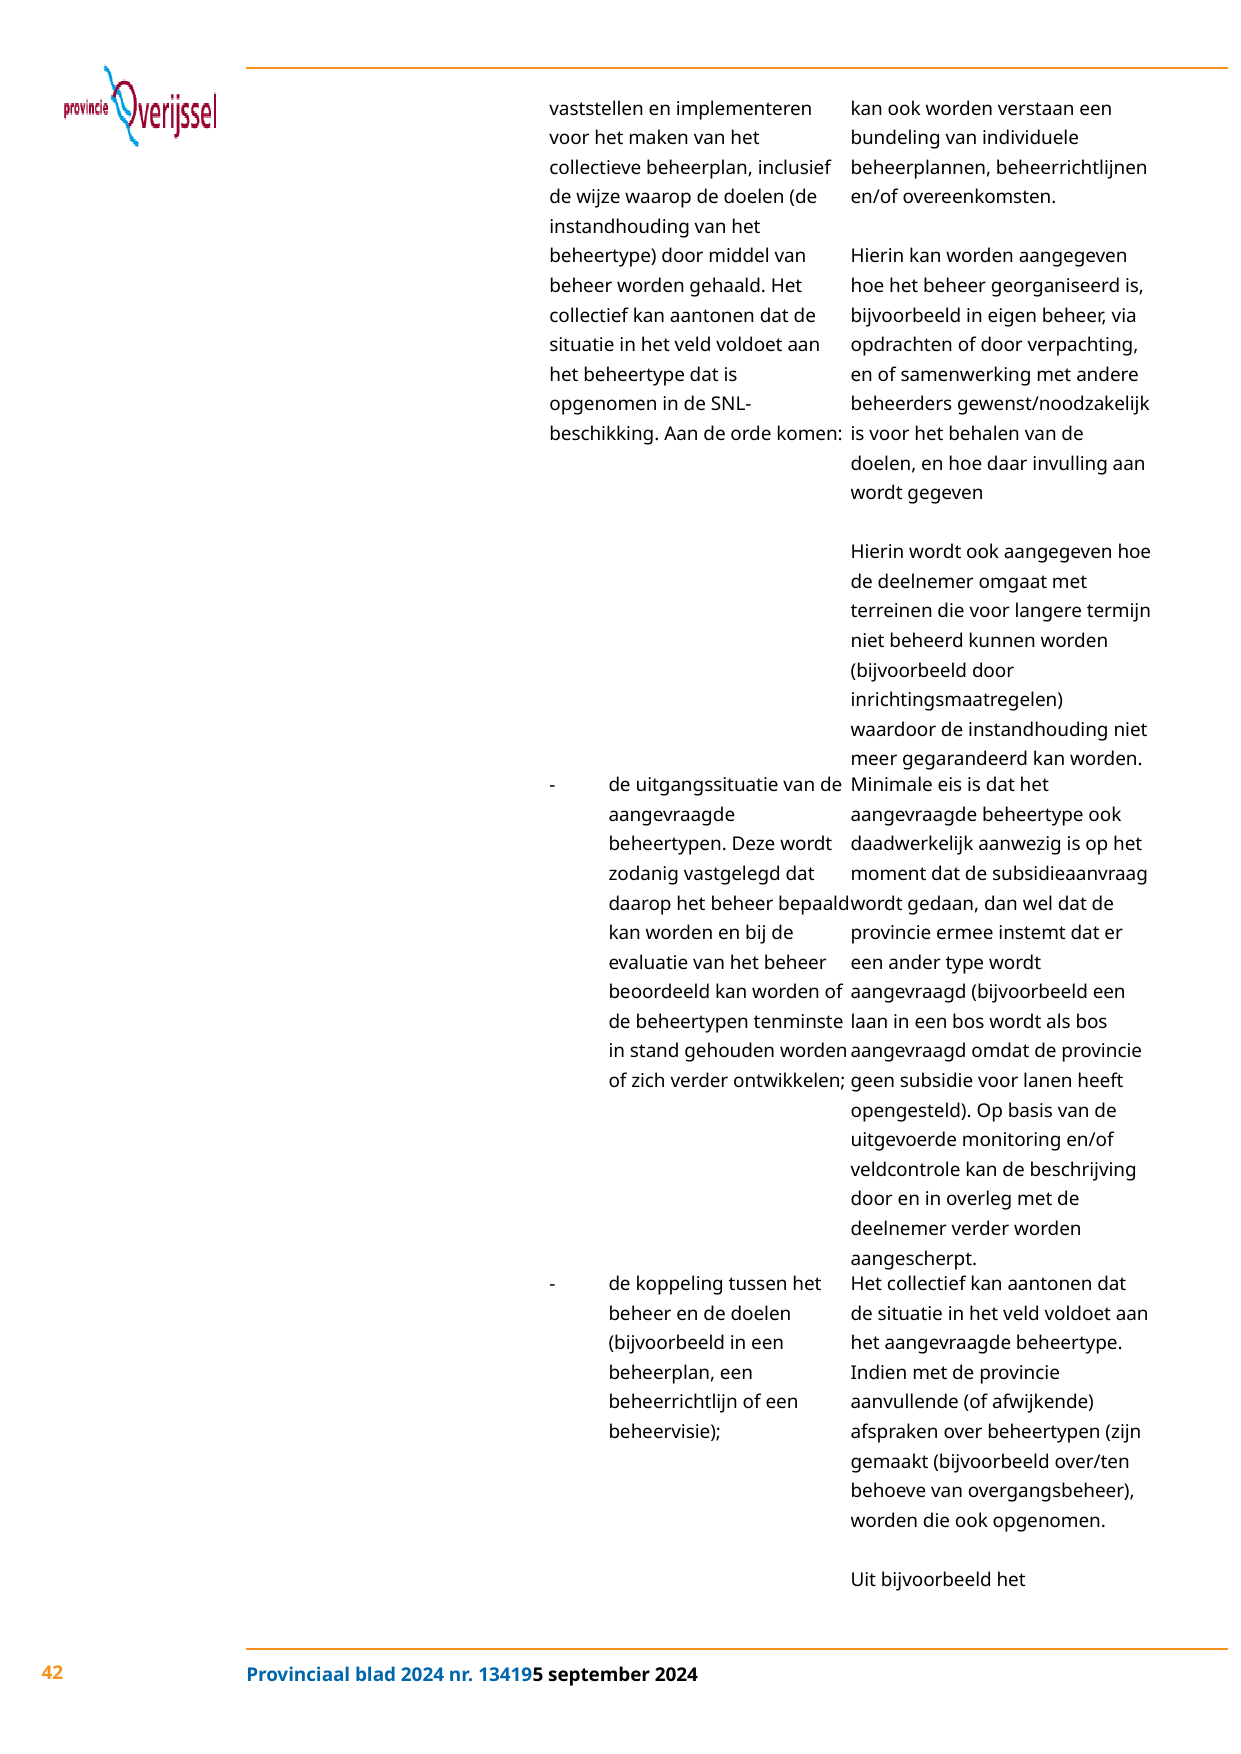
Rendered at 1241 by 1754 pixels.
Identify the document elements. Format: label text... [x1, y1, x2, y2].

table_cell de koppeling tussen het beheer en de doelen (bijvoorbeeld in een beheerplan, een beheerrichtlijn of een beheervisie); [549, 1270, 850, 1592]
table_cell Minimale eis is dat het aangevraagde beheertype ook daadwerkelijk aanwezig is op het moment dat de subsidieaanvraag wordt gedaan, dan wel dat de provincie ermee instemt dat er een ander type wordt aangevraagd (bijvoorbeeld een laan in een bos wordt als bos aangevraagd omdat de provincie geen subsidie voor lanen heeft opengesteld). Op basis van de uitgevoerde monitoring en/of veldcontrole kan de beschrijving door en in overleg met de deelnemer verder worden aangescherpt. [850, 771, 1152, 1270]
table_cell de uitgangssituatie van de aangevraagde beheertypen. Deze wordt zodanig vastgelegd dat daarop het beheer bepaald kan worden en bij de evaluatie van het beheer beoordeeld kan worden of de beheertypen tenminste in stand gehouden worden of zich verder ontwikkelen; [549, 771, 850, 1270]
table_cell kan ook worden verstaan een bundeling van individuele beheerplannen, beheerrichtlijnen en/of overeenkomsten. Hierin kan worden aangegeven hoe het beheer georganiseerd is, bijvoorbeeld in eigen beheer, via opdrachten of door verpachting, en of samenwerking met andere beheerders gewenst/noodzakelijk is voor het behalen van de doelen, en hoe daar invulling aan wordt gegeven Hierin wordt ook aangegeven hoe de deelnemer omgaat met terreinen die voor langere termijn niet beheerd kunnen worden (bijvoorbeeld door inrichtingsmaatregelen) waardoor de instandhouding niet meer gegarandeerd kan worden. [850, 95, 1152, 771]
table_cell [248, 1270, 549, 1592]
table_cell vaststellen en implementeren voor het maken van het collectieve beheerplan, inclusief de wijze waarop de doelen (de instandhouding van het beheertype) door middel van beheer worden gehaald. Het collectief kan aantonen dat de situatie in het veld voldoet aan het beheertype dat is opgenomen in de SNL-beschikking. Aan de orde komen: [549, 95, 850, 771]
table_cell Het collectief kan aantonen dat de situatie in het veld voldoet aan het aangevraagde beheertype. Indien met de provincie aanvullende (of afwijkende) afspraken over beheertypen (zijn gemaakt (bijvoorbeeld over/ten behoeve van overgangsbeheer), worden die ook opgenomen. Uit bijvoorbeeld het [850, 1270, 1152, 1592]
table_cell [248, 95, 549, 771]
table_cell [248, 771, 549, 1270]
picture [41, 47, 231, 172]
